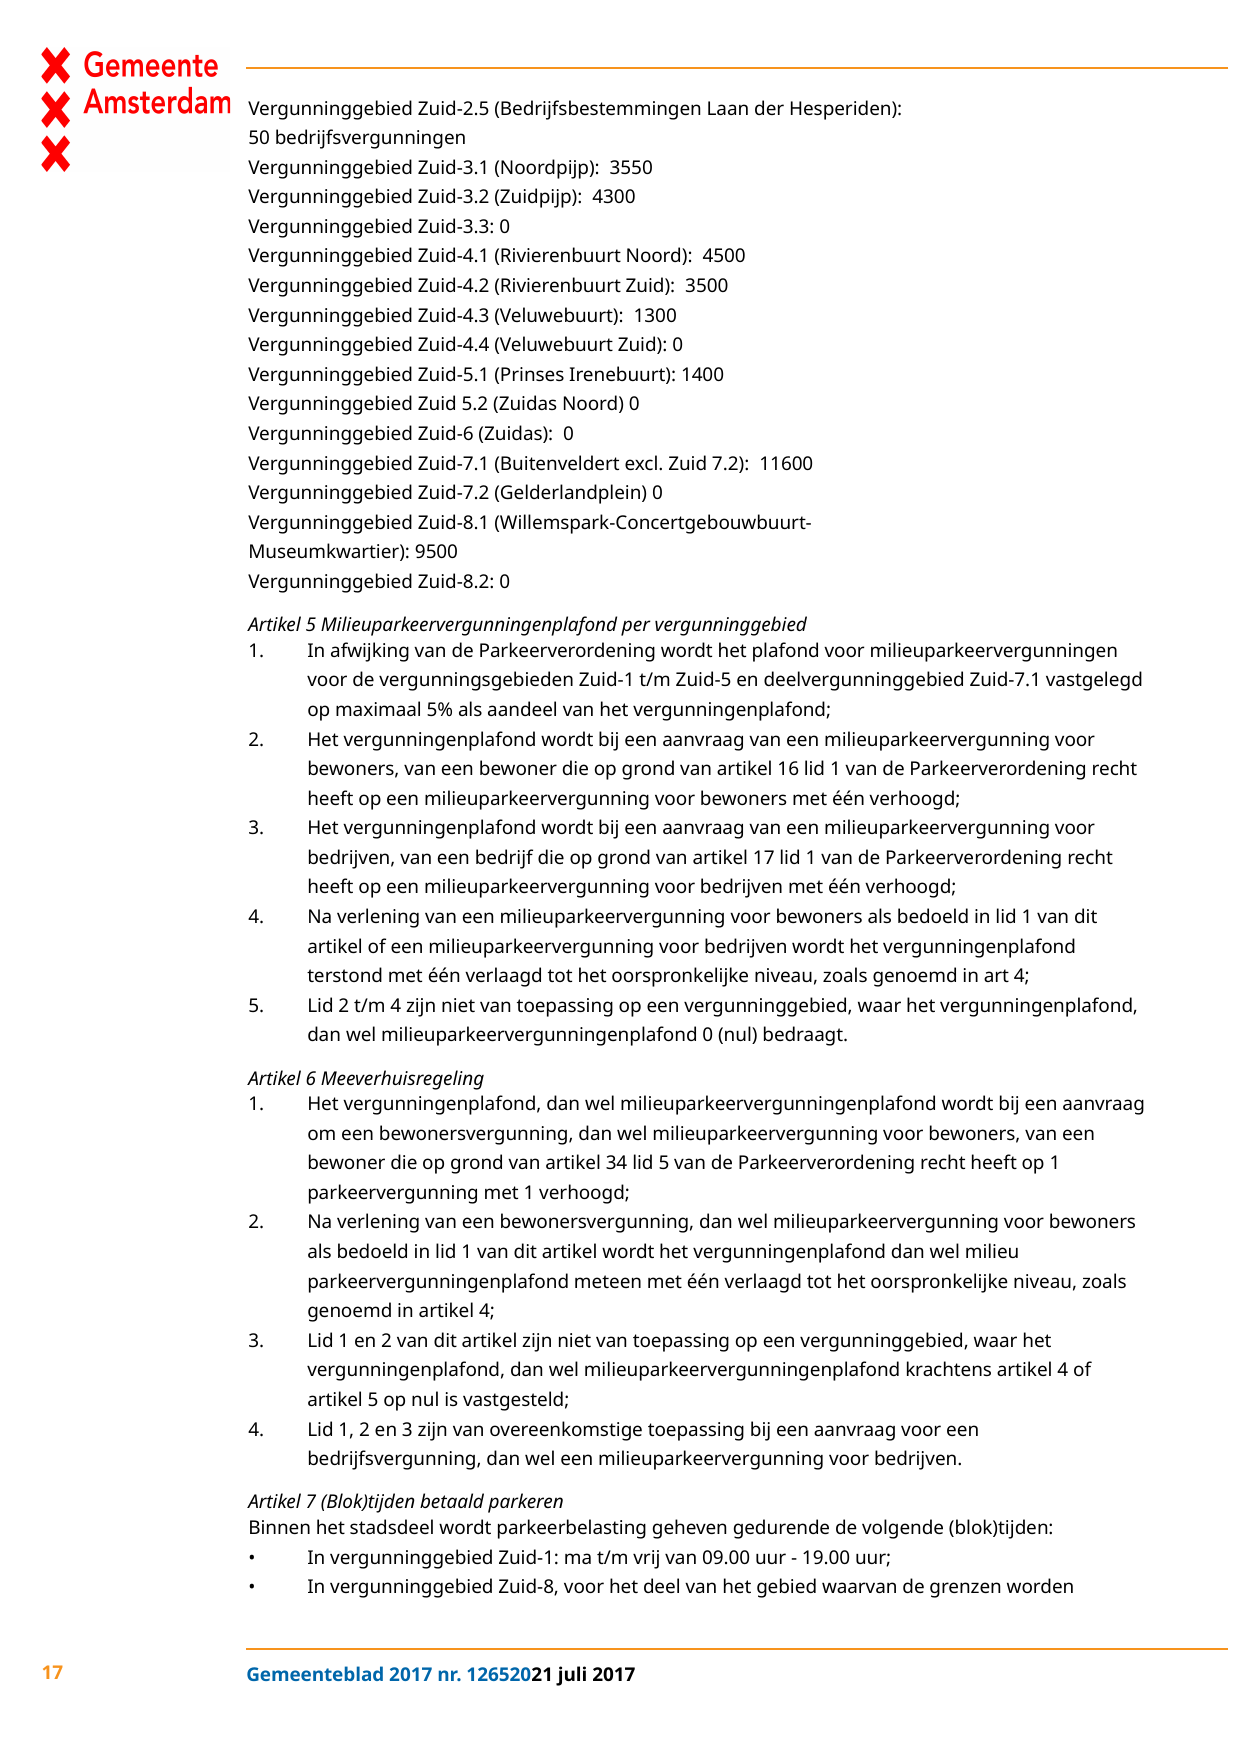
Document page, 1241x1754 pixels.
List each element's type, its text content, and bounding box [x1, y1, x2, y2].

text Binnen het stadsdeel wordt parkeerbelasting geheven gedurende de volgende (blok)tijden: [248, 1514, 1152, 1540]
list Lid 2 t/m 4 zijn niet van toepassing op een vergunninggebied, waar het vergunningenplafond, dan wel milieuparkeervergunningenplafond 0 (nul) bedraagt. [248, 992, 1152, 1047]
text Artikel 7 (Blok)tijden betaald parkeren [248, 1488, 1152, 1514]
text Museumkwartier): 9500 [248, 538, 1152, 564]
list In afwijking van de Parkeerverordening wordt het plafond voor milieuparkeervergunningen voor de vergunningsgebieden Zuid-1 t/m Zuid-5 en deelvergunninggebied Zuid-7.1 vastgelegd op maximaal 5% als aandeel van het vergunningenplafond; [248, 637, 1152, 722]
list Lid 1 en 2 van dit artikel zijn niet van toepassing op een vergunninggebied, waar het vergunningenplafond, dan wel milieuparkeervergunningenplafond krachtens artikel 4 of artikel 5 op nul is vastgesteld; [248, 1327, 1152, 1412]
picture [41, 47, 231, 172]
text Vergunninggebied Zuid-3.3: 0 [248, 213, 1152, 239]
list In vergunninggebied Zuid-8, voor het deel van het gebied waarvan de grenzen worden [248, 1573, 1152, 1599]
text Vergunninggebied Zuid-4.1 (Rivierenbuurt Noord): 4500 [248, 243, 1152, 268]
text Vergunninggebied Zuid 5.2 (Zuidas Noord) 0 [248, 391, 1152, 416]
text Vergunninggebied Zuid-8.1 (Willemspark-Concertgebouwbuurt- [248, 509, 1152, 535]
text Artikel 6 Meeverhuisregeling [248, 1065, 1152, 1090]
list Het vergunningenplafond wordt bij een aanvraag van een milieuparkeervergunning voor bewoners, van een bewoner die op grond van artikel 16 lid 1 van de Parkeerverordening recht heeft op een milieuparkeervergunning voor bewoners met één verhoogd; [248, 726, 1152, 811]
text 50 bedrijfsvergunningen [248, 124, 1152, 150]
text Vergunninggebied Zuid-4.4 (Veluwebuurt Zuid): 0 [248, 331, 1152, 357]
text Artikel 5 Milieuparkeervergunningenplafond per vergunninggebied [248, 611, 1152, 637]
list Lid 1, 2 en 3 zijn van overeenkomstige toepassing bij een aanvraag voor een bedrijfsvergunning, dan wel een milieuparkeervergunning voor bedrijven. [248, 1416, 1152, 1471]
list Na verlening van een milieuparkeervergunning voor bewoners als bedoeld in lid 1 van dit artikel of een milieuparkeervergunning voor bedrijven wordt het vergunningenplafond terstond met één verlaagd tot het oorspronkelijke niveau, zoals genoemd in art 4; [248, 903, 1152, 988]
list Het vergunningenplafond, dan wel milieuparkeervergunningenplafond wordt bij een aanvraag om een bewonersvergunning, dan wel milieuparkeervergunning voor bewoners, van een bewoner die op grond van artikel 34 lid 5 van de Parkeerverordening recht heeft op 1 parkeervergunning met 1 verhoogd; [248, 1090, 1152, 1205]
text Vergunninggebied Zuid-7.1 (Buitenveldert excl. Zuid 7.2): 11600 [248, 450, 1152, 476]
list Na verlening van een bewonersvergunning, dan wel milieuparkeervergunning voor bewoners als bedoeld in lid 1 van dit artikel wordt het vergunningenplafond dan wel milieu parkeervergunningenplafond meteen met één verlaagd tot het oorspronkelijke niveau, zoals genoemd in artikel 4; [248, 1209, 1152, 1323]
text Vergunninggebied Zuid-8.2: 0 [248, 568, 1152, 594]
text Vergunninggebied Zuid-2.5 (Bedrijfsbestemmingen Laan der Hesperiden): [248, 95, 1152, 121]
list In vergunninggebied Zuid-1: ma t/m vrij van 09.00 uur - 19.00 uur; [248, 1544, 1152, 1569]
list Het vergunningenplafond wordt bij een aanvraag van een milieuparkeervergunning voor bedrijven, van een bedrijf die op grond van artikel 17 lid 1 van de Parkeerverordening recht heeft op een milieuparkeervergunning voor bedrijven met één verhoogd; [248, 814, 1152, 899]
text Vergunninggebied Zuid-7.2 (Gelderlandplein) 0 [248, 479, 1152, 505]
text Vergunninggebied Zuid-3.2 (Zuidpijp): 4300 [248, 183, 1152, 209]
text Vergunninggebied Zuid-4.3 (Veluwebuurt): 1300 [248, 302, 1152, 328]
text Vergunninggebied Zuid-3.1 (Noordpijp): 3550 [248, 154, 1152, 180]
text Vergunninggebied Zuid-4.2 (Rivierenbuurt Zuid): 3500 [248, 272, 1152, 298]
text Vergunninggebied Zuid-5.1 (Prinses Irenebuurt): 1400 [248, 361, 1152, 387]
text Vergunninggebied Zuid-6 (Zuidas): 0 [248, 420, 1152, 446]
